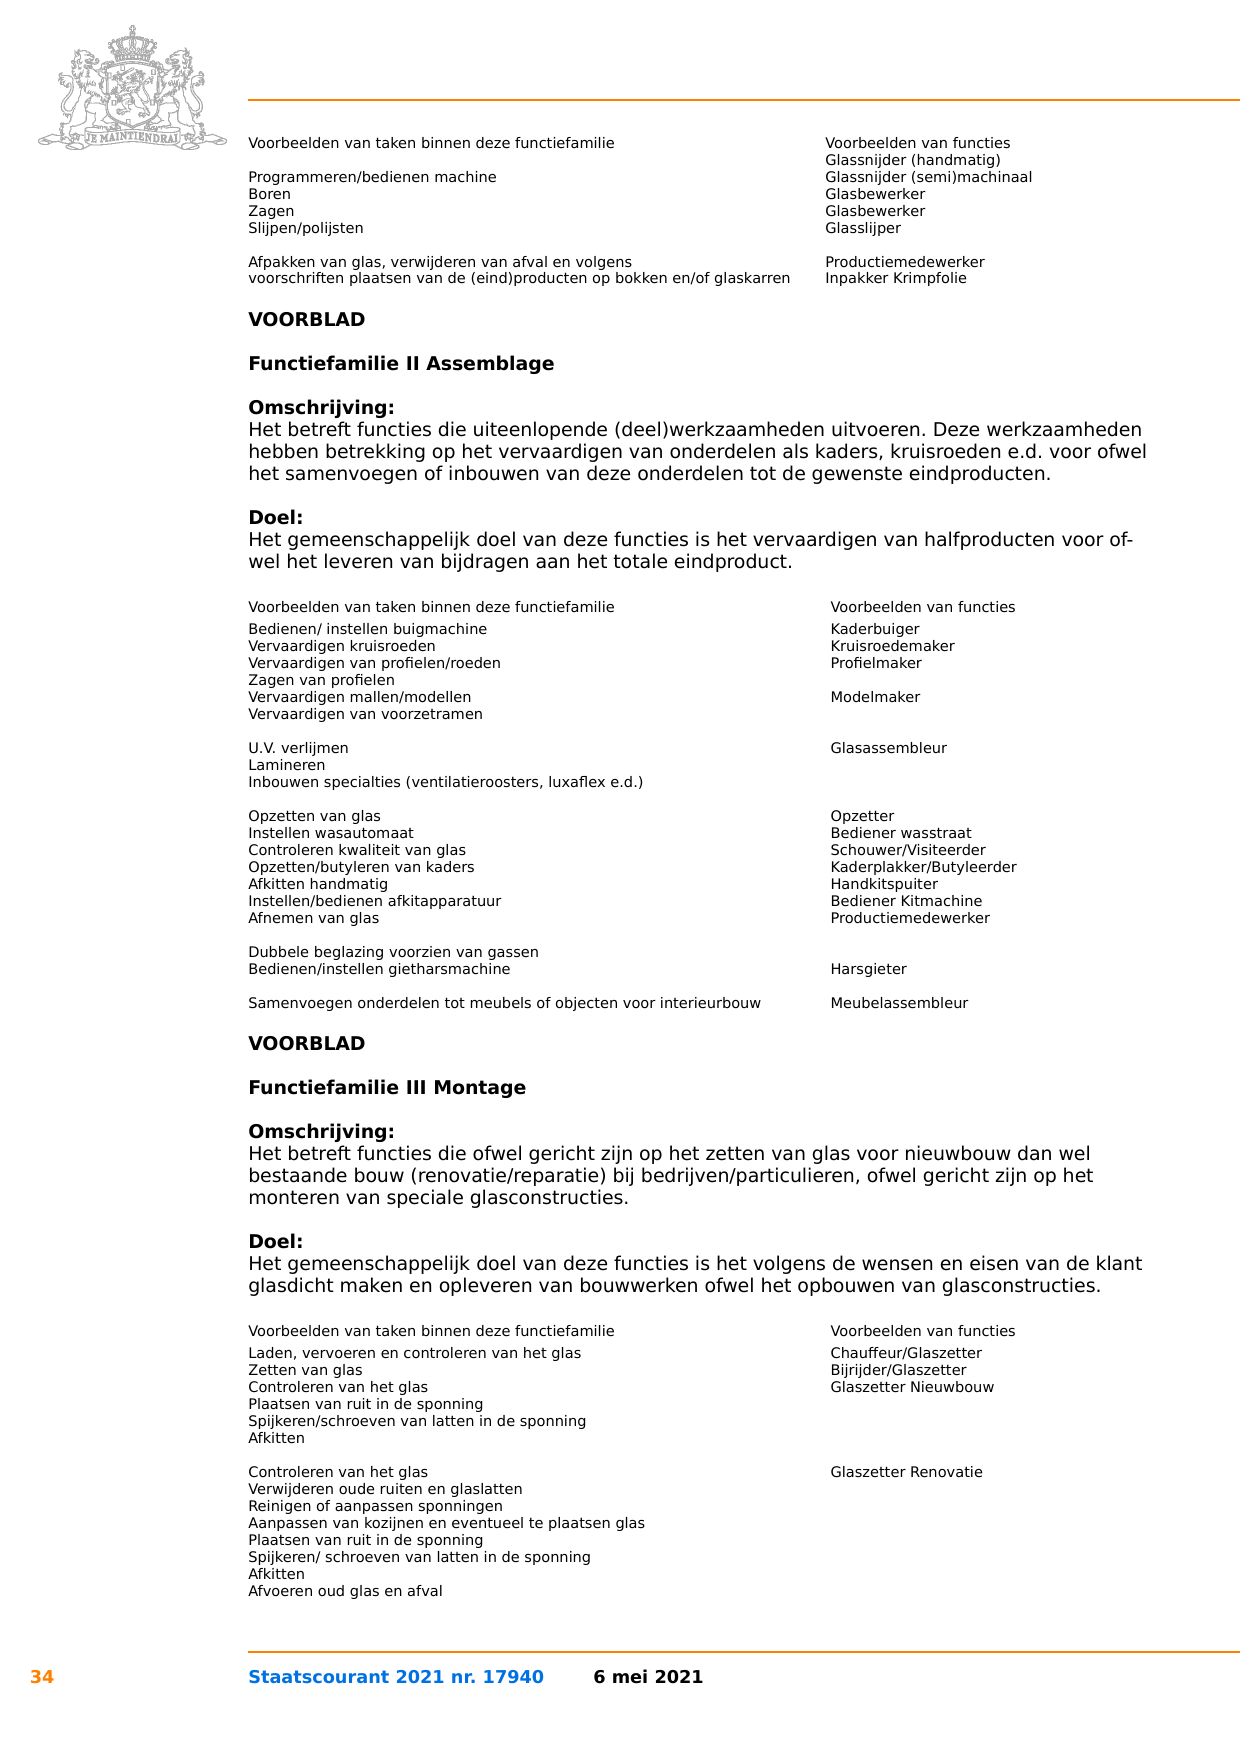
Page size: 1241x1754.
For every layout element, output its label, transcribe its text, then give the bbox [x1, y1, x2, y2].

table_header Voorbeelden van taken binnen deze functiefamilie [248, 1319, 824, 1340]
table_cell [248, 927, 824, 943]
text Omschrijving: [248, 397, 1163, 419]
table_cell Profielmaker [824, 655, 1163, 672]
table_cell Dubbele beglazing voorzien van gassen [248, 944, 824, 961]
table_cell [824, 791, 1163, 808]
table_cell Laden, vervoeren en controleren van het glas [248, 1340, 824, 1362]
table_cell [824, 774, 1163, 791]
table_cell Kaderbuiger [824, 616, 1163, 638]
text Doel: [248, 1231, 1163, 1253]
table_cell Handkitspuiter [824, 876, 1163, 893]
table_cell [824, 978, 1163, 994]
table_cell Harsgieter [824, 961, 1163, 977]
table_cell [824, 1430, 1163, 1447]
table_cell Afkitten [248, 1566, 824, 1583]
table_cell Controleren van het glas [248, 1464, 824, 1481]
table_cell Glasassembleur [824, 740, 1163, 757]
table_cell Inpakker Krimpfolie [819, 270, 1163, 287]
table_cell [248, 1447, 824, 1464]
table_cell [824, 1498, 1163, 1515]
text Het gemeenschappelijk doel van deze functies is het vervaardigen van halfproducten voor of- wel het leveren van bijdragen aan het totale eindproduct. [248, 529, 1163, 573]
table_cell [824, 723, 1163, 740]
text Omschrijving: [248, 1121, 1163, 1143]
subtitle VOORBLAD [248, 1033, 1163, 1055]
table_cell [824, 944, 1163, 961]
table_cell Controleren van het glas [248, 1379, 824, 1396]
table_cell Aanpassen van kozijnen en eventueel te plaatsen glas [248, 1515, 824, 1532]
table_cell Verwijderen oude ruiten en glaslatten [248, 1481, 824, 1498]
table_cell [824, 672, 1163, 689]
table_header Voorbeelden van functies [824, 1319, 1163, 1340]
table_cell Glaszetter Renovatie [824, 1464, 1163, 1481]
table_cell Bediener wasstraat [824, 825, 1163, 842]
table_cell Glassnijder (semi)machinaal [819, 169, 1163, 186]
table_cell [824, 1566, 1163, 1583]
text Het gemeenschappelijk doel van deze functies is het volgens de wensen en eisen van de klant glasdicht maken en opleveren van bouwwerken ofwel het opbouwen van glasconstructies. [248, 1253, 1163, 1297]
table_cell Lamineren [248, 757, 824, 774]
table_cell Glasslijper [819, 220, 1163, 236]
table_cell Opzetten/butyleren van kaders [248, 859, 824, 876]
table_cell Afkitten [248, 1430, 824, 1447]
table_cell [824, 1396, 1163, 1413]
table_cell Inbouwen specialties (ventilatieroosters, luxaflex e.d.) [248, 774, 824, 791]
table_cell Afvoeren oud glas en afval [248, 1583, 824, 1600]
table_cell Slijpen/polijsten [248, 220, 819, 236]
table_cell Samenvoegen onderdelen tot meubels of objecten voor interieurbouw [248, 995, 824, 1011]
table_cell Kaderplakker/Butyleerder [824, 859, 1163, 876]
table_header Voorbeelden van functies [819, 130, 1163, 152]
table_cell Glasbewerker [819, 203, 1163, 219]
picture [38, 25, 227, 150]
table_cell [248, 152, 819, 168]
table_cell Kruisroedemaker [824, 638, 1163, 655]
table_cell Programmeren/bedienen machine [248, 169, 819, 186]
table_cell [824, 1481, 1163, 1498]
table_cell Meubelassembleur [824, 995, 1163, 1011]
table_cell Opzetten van glas [248, 808, 824, 825]
table_cell Modelmaker [824, 689, 1163, 706]
table_cell [824, 1413, 1163, 1430]
table_cell Glasbewerker [819, 186, 1163, 202]
table_cell [824, 757, 1163, 774]
table_cell U.V. verlijmen [248, 740, 824, 757]
table_cell [248, 978, 824, 994]
table_header Voorbeelden van taken binnen deze functiefamilie [248, 595, 824, 616]
table_cell Instellen wasautomaat [248, 825, 824, 842]
table_cell Afkitten handmatig [248, 876, 824, 893]
table_cell Instellen/bedienen afkitapparatuur [248, 893, 824, 909]
table_header Voorbeelden van functies [824, 595, 1163, 616]
table_cell [824, 1532, 1163, 1549]
table_cell [819, 236, 1163, 253]
table_cell Vervaardigen van voorzetramen [248, 706, 824, 723]
table_cell [824, 1447, 1163, 1464]
subtitle Functiefamilie III Montage [248, 1077, 1163, 1099]
table_cell Vervaardigen kruisroeden [248, 638, 824, 655]
table_cell [248, 723, 824, 740]
text Het betreft functies die uiteenlopende (deel)werkzaamheden uitvoeren. Deze werkzaamheden hebben betrekking op het vervaardigen van onderdelen als kaders, kruisroeden e.d. voor ofwel het samenvoegen of inbouwen van deze onderdelen tot de gewenste eindproducten. [248, 419, 1163, 485]
table_cell Chauffeur/Glaszetter [824, 1340, 1163, 1362]
table_cell [824, 706, 1163, 723]
table_cell [824, 1549, 1163, 1566]
table_cell Opzetter [824, 808, 1163, 825]
table_cell Spijkeren/ schroeven van latten in de sponning [248, 1549, 824, 1566]
text Doel: [248, 507, 1163, 529]
table_cell Zagen van profielen [248, 672, 824, 689]
table_cell Bediener Kitmachine [824, 893, 1163, 909]
table_cell Glassnijder (handmatig) [819, 152, 1163, 168]
table_cell Bedienen/instellen gietharsmachine [248, 961, 824, 977]
table_cell Plaatsen van ruit in de sponning [248, 1532, 824, 1549]
table_cell Reinigen of aanpassen sponningen [248, 1498, 824, 1515]
table_cell [824, 1515, 1163, 1532]
table_cell [248, 236, 819, 253]
table_cell Schouwer/Visiteerder [824, 842, 1163, 859]
table_cell Afpakken van glas, verwijderen van afval en volgens [248, 254, 819, 270]
table_cell Zetten van glas [248, 1362, 824, 1379]
table_cell Productiemedewerker [819, 254, 1163, 270]
table_cell Vervaardigen mallen/modellen [248, 689, 824, 706]
text Het betreft functies die ofwel gericht zijn op het zetten van glas voor nieuwbouw dan wel bestaande bouw (renovatie/reparatie) bij bedrijven/particulieren, ofwel gericht zijn op het monteren van speciale glasconstructies. [248, 1143, 1163, 1209]
table_cell Zagen [248, 203, 819, 219]
table_cell Glaszetter Nieuwbouw [824, 1379, 1163, 1396]
table_cell [824, 927, 1163, 943]
table_cell Boren [248, 186, 819, 202]
table_cell [824, 1583, 1163, 1600]
table_header Voorbeelden van taken binnen deze functiefamilie [248, 130, 819, 152]
subtitle Functiefamilie II Assemblage [248, 353, 1163, 375]
table_cell Plaatsen van ruit in de sponning [248, 1396, 824, 1413]
table_cell Bijrijder/Glaszetter [824, 1362, 1163, 1379]
table_cell Afnemen van glas [248, 910, 824, 927]
subtitle VOORBLAD [248, 309, 1163, 331]
table_cell Productiemedewerker [824, 910, 1163, 927]
table_cell Vervaardigen van profielen/roeden [248, 655, 824, 672]
table_cell voorschriften plaatsen van de (eind)producten op bokken en/of glaskarren [248, 270, 819, 287]
table_cell Bedienen/ instellen buigmachine [248, 616, 824, 638]
table_cell Spijkeren/schroeven van latten in de sponning [248, 1413, 824, 1430]
table_cell [248, 791, 824, 808]
table_cell Controleren kwaliteit van glas [248, 842, 824, 859]
